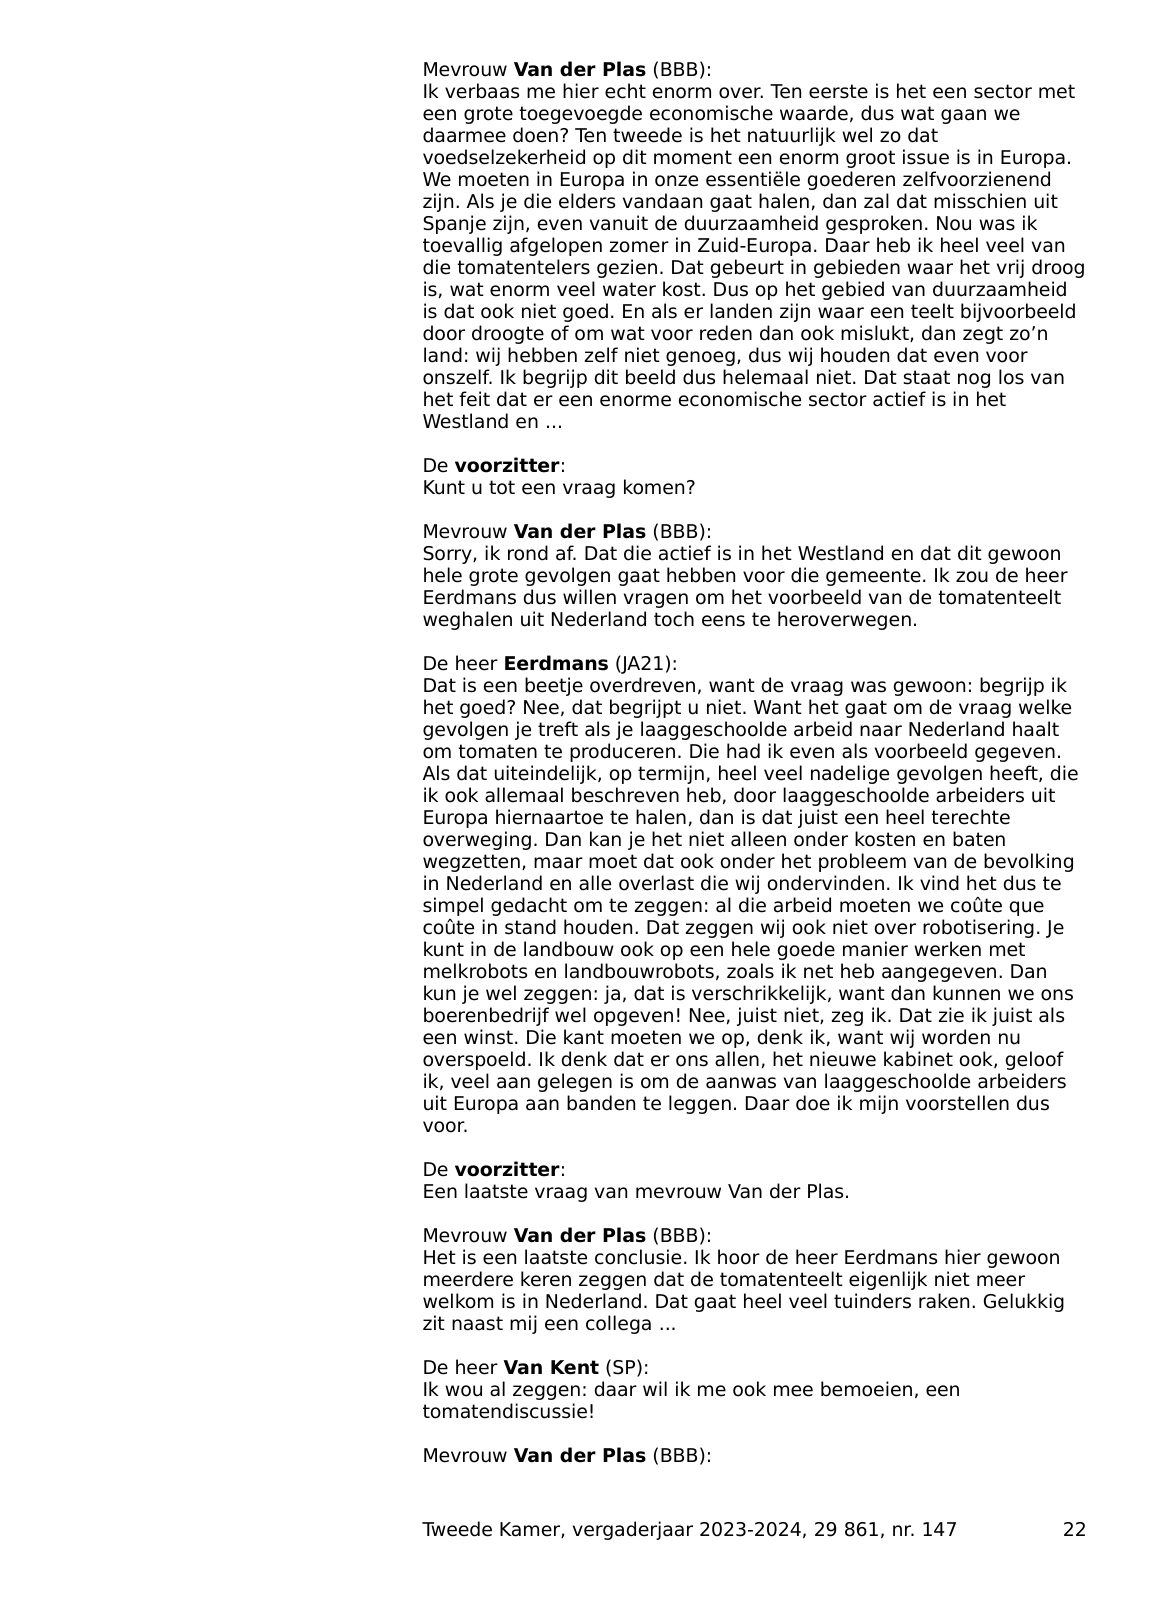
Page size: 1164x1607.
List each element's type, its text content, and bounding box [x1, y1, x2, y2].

text De voorzitter: [422, 455, 1087, 477]
text Mevrouw Van der Plas (BBB): [422, 1225, 1087, 1247]
text Mevrouw Van der Plas (BBB): [422, 521, 1087, 543]
text Een laatste vraag van mevrouw Van der Plas. [422, 1181, 1087, 1203]
text Mevrouw Van der Plas (BBB): [422, 1445, 1087, 1467]
text Het is een laatste conclusie. Ik hoor de heer Eerdmans hier gewoon meerdere keren zeggen dat de tomatenteelt eigenlijk niet meer welkom is in Nederland. Dat gaat heel veel tuinders raken. Gelukkig zit naast mij een collega ... [422, 1247, 1087, 1335]
text Ik verbaas me hier echt enorm over. Ten eerste is het een sector met een grote toegevoegde economische waarde, dus wat gaan we daarmee doen? Ten tweede is het natuurlijk wel zo dat voedselzekerheid op dit moment een enorm groot issue is in Europa. We moeten in Europa in onze essentiële goederen zelfvoorzienend zijn. Als je die elders vandaan gaat halen, dan zal dat misschien uit Spanje zijn, even vanuit de duurzaamheid gesproken. Nou was ik toevallig afgelopen zomer in Zuid-Europa. Daar heb ik heel veel van die tomatentelers gezien. Dat gebeurt in gebieden waar het vrij droog is, wat enorm veel water kost. Dus op het gebied van duurzaamheid is dat ook niet goed. En als er landen zijn waar een teelt bijvoorbeeld door droogte of om wat voor reden dan ook mislukt, dan zegt zo’n land: wij hebben zelf niet genoeg, dus wij houden dat even voor onszelf. Ik begrijp dit beeld dus helemaal niet. Dat staat nog los van het feit dat er een enorme economische sector actief is in het Westland en ... [422, 81, 1087, 433]
text Sorry, ik rond af. Dat die actief is in het Westland en dat dit gewoon hele grote gevolgen gaat hebben voor die gemeente. Ik zou de heer Eerdmans dus willen vragen om het voorbeeld van de tomatenteelt weghalen uit Nederland toch eens te heroverwegen. [422, 543, 1087, 631]
text Dat is een beetje overdreven, want de vraag was gewoon: begrijp ik het goed? Nee, dat begrijpt u niet. Want het gaat om de vraag welke gevolgen je treft als je laaggeschoolde arbeid naar Nederland haalt om tomaten te produceren. Die had ik even als voorbeeld gegeven. Als dat uiteindelijk, op termijn, heel veel nadelige gevolgen heeft, die ik ook allemaal beschreven heb, door laaggeschoolde arbeiders uit Europa hiernaartoe te halen, dan is dat juist een heel terechte overweging. Dan kan je het niet alleen onder kosten en baten wegzetten, maar moet dat ook onder het probleem van de bevolking in Nederland en alle overlast die wij ondervinden. Ik vind het dus te simpel gedacht om te zeggen: al die arbeid moeten we coûte que coûte in stand houden. Dat zeggen wij ook niet over robotisering. Je kunt in de landbouw ook op een hele goede manier werken met melkrobots en landbouwrobots, zoals ik net heb aangegeven. Dan kun je wel zeggen: ja, dat is verschrikkelijk, want dan kunnen we ons boerenbedrijf wel opgeven! Nee, juist niet, zeg ik. Dat zie ik juist als een winst. Die kant moeten we op, denk ik, want wij worden nu overspoeld. Ik denk dat er ons allen, het nieuwe kabinet ook, geloof ik, veel aan gelegen is om de aanwas van laaggeschoolde arbeiders uit Europa aan banden te leggen. Daar doe ik mijn voorstellen dus voor. [422, 675, 1087, 1137]
text De voorzitter: [422, 1159, 1087, 1181]
text Ik wou al zeggen: daar wil ik me ook mee bemoeien, een tomatendiscussie! [422, 1379, 1087, 1423]
text De heer Eerdmans (JA21): [422, 653, 1087, 675]
text De heer Van Kent (SP): [422, 1357, 1087, 1379]
text Kunt u tot een vraag komen? [422, 477, 1087, 499]
text Mevrouw Van der Plas (BBB): [422, 59, 1087, 81]
